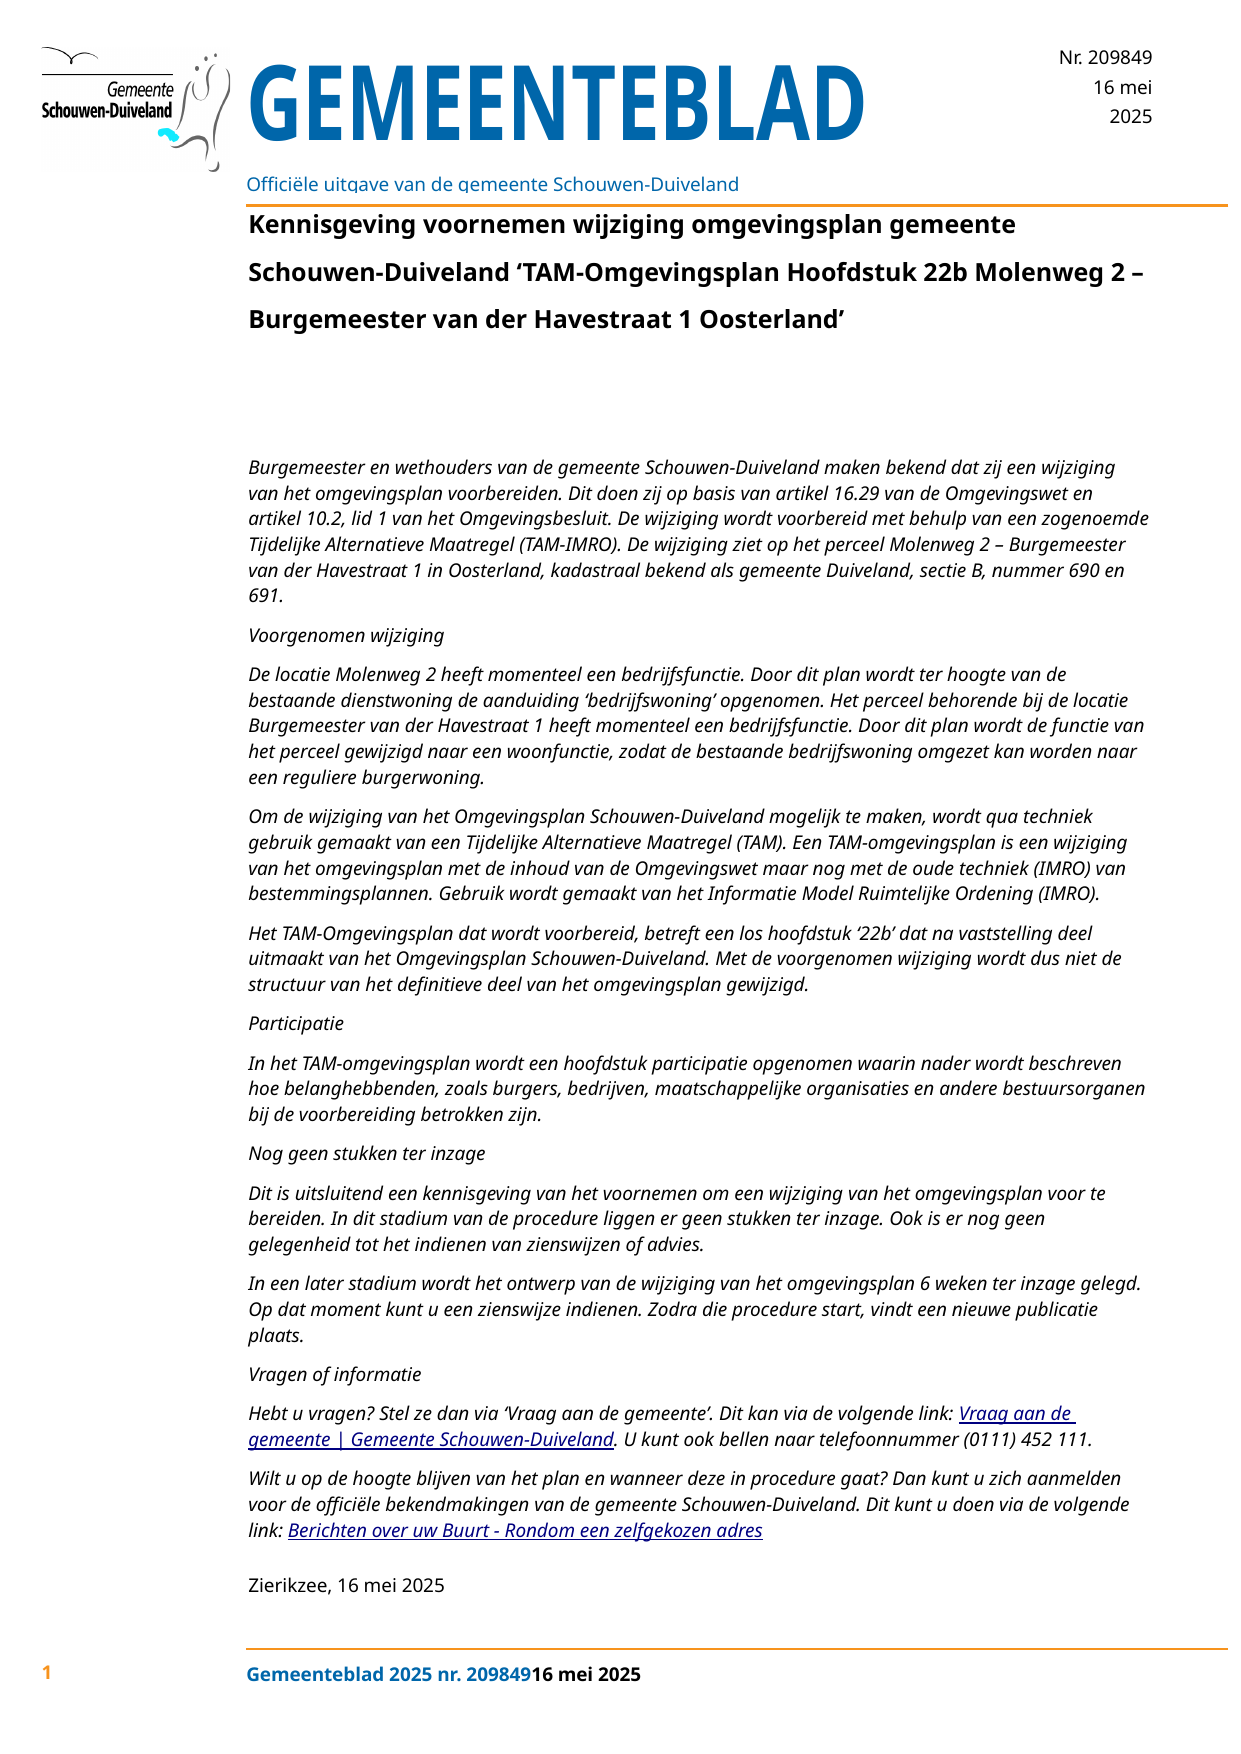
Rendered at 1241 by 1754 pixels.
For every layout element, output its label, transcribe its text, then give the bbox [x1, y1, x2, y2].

text Om de wijziging van het Omgevingsplan Schouwen-Duiveland mogelijk te maken, wordt qua techniek gebruik gemaakt van een Tijdelijke Alternatieve Maatregel (TAM). Een TAM-omgevingsplan is een wijziging van het omgevingsplan met de inhoud van de Omgevingswet maar nog met de oude techniek (IMRO) van bestemmingsplannen. Gebruik wordt gemaakt van het Informatie Model Ruimtelijke Ordening (IMRO). [248, 803, 1152, 906]
text Vragen of informatie [248, 1361, 1152, 1387]
text De locatie Molenweg 2 heeft momenteel een bedrijfsfunctie. Door dit plan wordt ter hoogte van de bestaande dienstwoning de aanduiding ‘bedrijfswoning’ opgenomen. Het perceel behorende bij de locatie Burgemeester van der Havestraat 1 heeft momenteel een bedrijfsfunctie. Door dit plan wordt de functie van het perceel gewijzigd naar een woonfunctie, zodat de bestaande bedrijfswoning omgezet kan worden naar een reguliere burgerwoning. [248, 661, 1152, 790]
picture [41, 47, 231, 172]
text Hebt u vragen? Stel ze dan via ‘Vraag aan de gemeente’. Dit kan via de volgende link: Vraag aan de gemeente | Gemeente Schouwen-Duiveland. U kunt ook bellen naar telefoonnummer (0111) 452 111. [248, 1401, 1152, 1452]
text Nog geen stukken ter inzage [248, 1141, 1152, 1166]
text Voorgenomen wijziging [248, 622, 1152, 648]
text Wilt u op de hoogte blijven van het plan en wanneer deze in procedure gaat? Dan kunt u zich aanmelden voor de officiële bekendmakingen van de gemeente Schouwen-Duiveland. Dit kunt u doen via de volgende link: Berichten over uw Buurt - Rondom een zelfgekozen adres [248, 1466, 1152, 1543]
text Burgemeester en wethouders van de gemeente Schouwen-Duiveland maken bekend dat zij een wijziging van het omgevingsplan voorbereiden. Dit doen zij op basis van artikel 16.29 van de Omgevingswet en artikel 10.2, lid 1 van het Omgevingsbesluit. De wijziging wordt voorbereid met behulp van een zogenoemde Tijdelijke Alternatieve Maatregel (TAM-IMRO). De wijziging ziet op het perceel Molenweg 2 – Burgemeester van der Havestraat 1 in Oosterland, kadastraal bekend als gemeente Duiveland, sectie B, nummer 690 en 691. [248, 454, 1152, 608]
text Zierikzee, 16 mei 2025 [248, 1572, 1152, 1598]
text Het TAM-Omgevingsplan dat wordt voorbereid, betreft een los hoofdstuk ‘22b’ dat na vaststelling deel uitmaakt van het Omgevingsplan Schouwen-Duiveland. Met de voorgenomen wijziging wordt dus niet de structuur van het definitieve deel van het omgevingsplan gewijzigd. [248, 920, 1152, 997]
text Kennisgeving voornemen wijziging omgevingsplan gemeente Schouwen-Duiveland ‘TAM-Omgevingsplan Hoofdstuk 22b Molenweg 2 – Burgemeester van der Havestraat 1 Oosterland’ [248, 207, 1152, 336]
text Dit is uitsluitend een kennisgeving van het voornemen om een wijziging van het omgevingsplan voor te bereiden. In dit stadium van de procedure liggen er geen stukken ter inzage. Ook is er nog geen gelegenheid tot het indienen van zienswijzen of advies. [248, 1180, 1152, 1257]
text Participatie [248, 1011, 1152, 1036]
text In het TAM-omgevingsplan wordt een hoofdstuk participatie opgenomen waarin nader wordt beschreven hoe belanghebbenden, zoals burgers, bedrijven, maatschappelijke organisaties en andere bestuursorganen bij de voorbereiding betrokken zijn. [248, 1050, 1152, 1127]
text In een later stadium wordt het ontwerp van de wijziging van het omgevingsplan 6 weken ter inzage gelegd. Op dat moment kunt u een zienswijze indienen. Zodra die procedure start, vindt een nieuwe publicatie plaats. [248, 1271, 1152, 1348]
